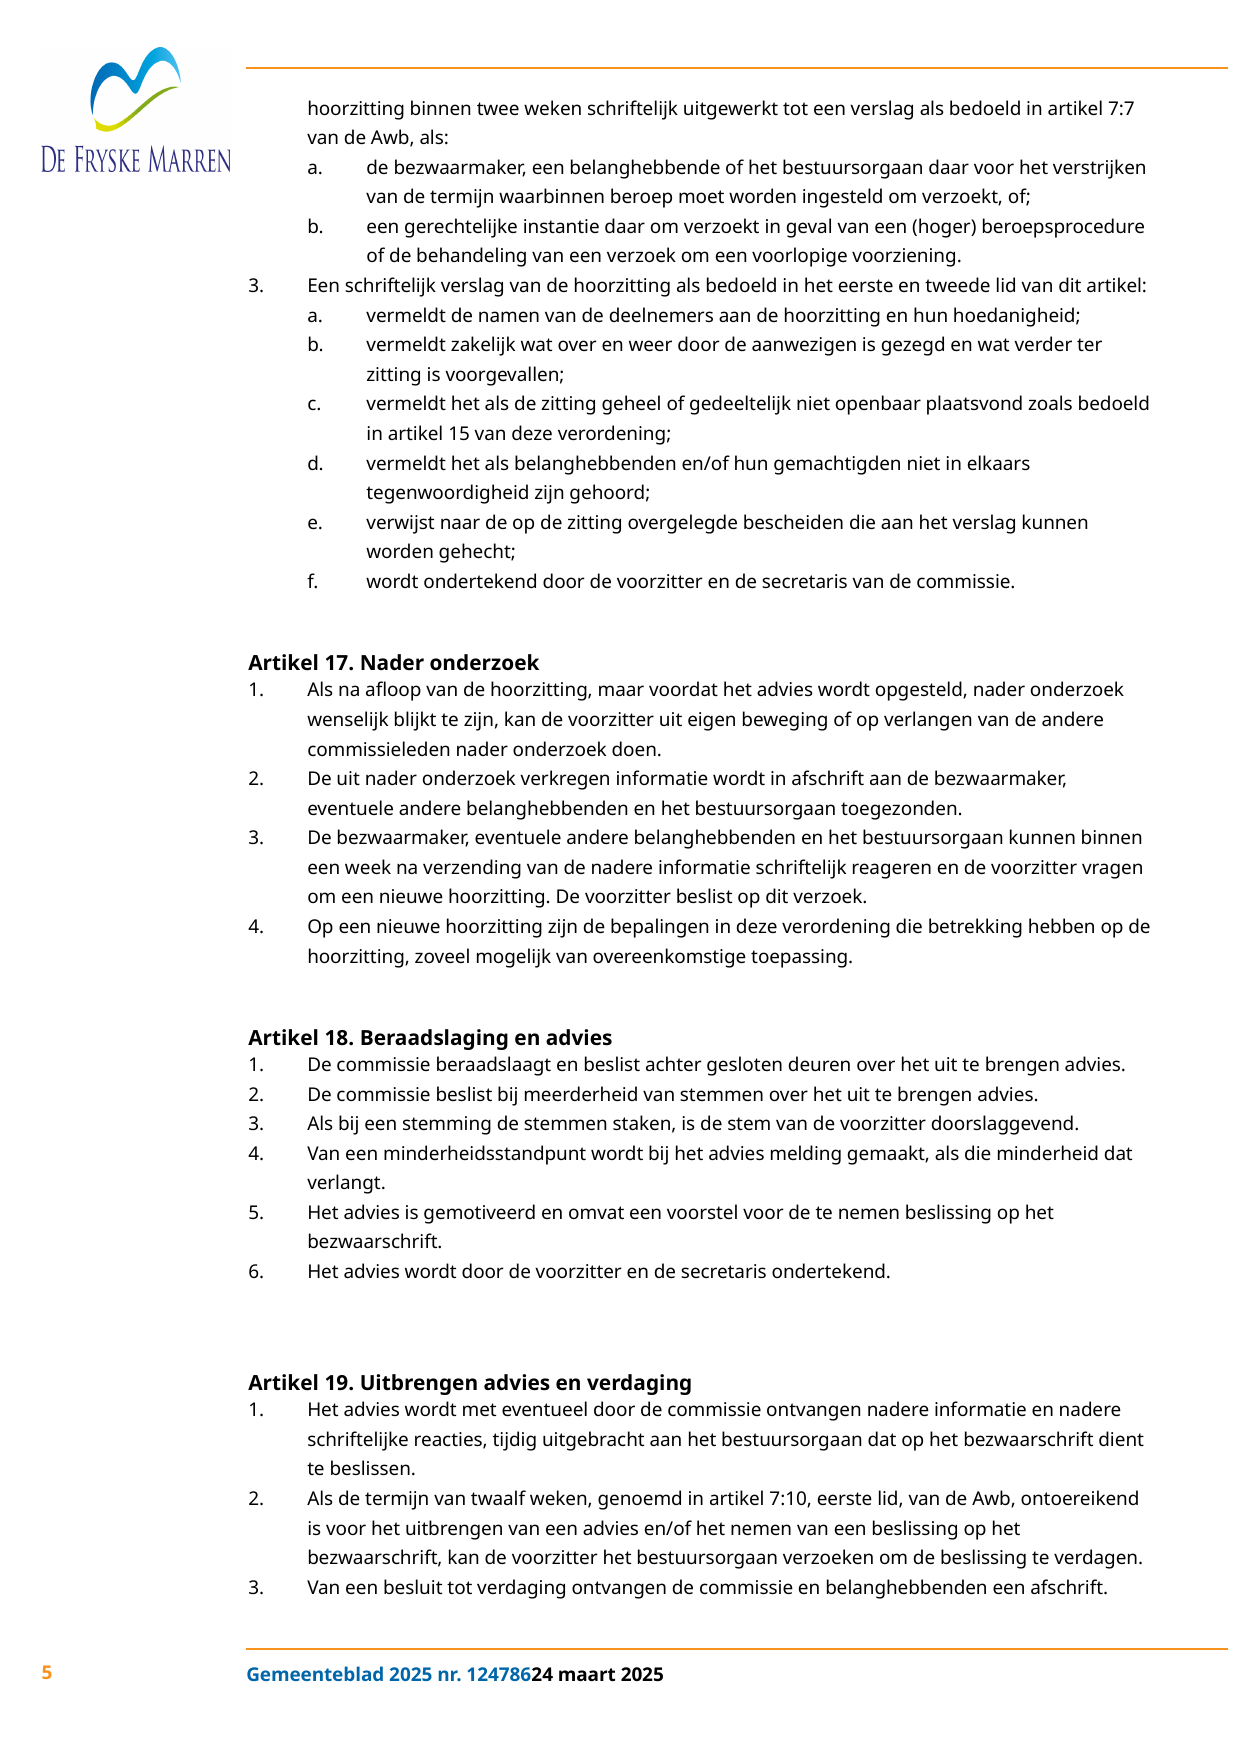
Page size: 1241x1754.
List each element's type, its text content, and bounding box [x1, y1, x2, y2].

list een gerechtelijke instantie daar om verzoekt in geval van een (hoger) beroepsprocedure of de behandeling van een verzoek om een voorlopige voorziening. [307, 213, 1152, 268]
list Van een minderheidsstandpunt wordt bij het advies melding gemaakt, als die minderheid dat verlangt. [248, 1140, 1152, 1195]
list Het advies is gemotiveerd en omvat een voorstel voor de te nemen beslissing op het bezwaarschrift. [248, 1199, 1152, 1254]
list Als de termijn van twaalf weken, genoemd in artikel 7:10, eerste lid, van de Awb, ontoereikend is voor het uitbrengen van een advies en/of het nemen van een beslissing op het bezwaarschrift, kan de voorzitter het bestuursorgaan verzoeken om de beslissing te verdagen. [248, 1485, 1152, 1570]
list Het advies wordt met eventueel door de commissie ontvangen nadere informatie en nadere schriftelijke reacties, tijdig uitgebracht aan het bestuursorgaan dat op het bezwaarschrift dient te beslissen. [248, 1396, 1152, 1481]
list Het advies wordt door de voorzitter en de secretaris ondertekend. [248, 1258, 1152, 1284]
list vermeldt zakelijk wat over en weer door de aanwezigen is gezegd en wat verder ter zitting is voorgevallen; [307, 331, 1152, 387]
list vermeldt het als belanghebbenden en/of hun gemachtigden niet in elkaars tegenwoordigheid zijn gehoord; [307, 450, 1152, 505]
list hoorzitting binnen twee weken schriftelijk uitgewerkt tot een verslag als bedoeld in artikel 7:7 van de Awb, als: [248, 95, 1152, 150]
list de bezwaarmaker, een belanghebbende of het bestuursorgaan daar voor het verstrijken van de termijn waarbinnen beroep moet worden ingesteld om verzoekt, of; [307, 154, 1152, 209]
list De uit nader onderzoek verkregen informatie wordt in afschrift aan de bezwaarmaker, eventuele andere belanghebbenden en het bestuursorgaan toegezonden. [248, 765, 1152, 821]
list wordt ondertekend door de voorzitter en de secretaris van de commissie. [307, 568, 1152, 594]
list De commissie beslist bij meerderheid van stemmen over het uit te brengen advies. [248, 1081, 1152, 1107]
list De commissie beraadslaagt en beslist achter gesloten deuren over het uit te brengen advies. [248, 1051, 1152, 1077]
text Artikel 17. Nader onderzoek [248, 648, 1152, 677]
list Als na afloop van de hoorzitting, maar voordat het advies wordt opgesteld, nader onderzoek wenselijk blijkt te zijn, kan de voorzitter uit eigen beweging of op verlangen van de andere commissieleden nader onderzoek doen. [248, 677, 1152, 761]
text Artikel 19. Uitbrengen advies en verdaging [248, 1368, 1152, 1396]
list Op een nieuwe hoorzitting zijn de bepalingen in deze verordening die betrekking hebben op de hoorzitting, zoveel mogelijk van overeenkomstige toepassing. [248, 913, 1152, 968]
list vermeldt het als de zitting geheel of gedeeltelijk niet openbaar plaatsvond zoals bedoeld in artikel 15 van deze verordening; [307, 391, 1152, 446]
list Een schriftelijk verslag van de hoorzitting als bedoeld in het eerste en tweede lid van dit artikel: [248, 272, 1152, 298]
list vermeldt de namen van de deelnemers aan de hoorzitting en hun hoedanigheid; [307, 302, 1152, 328]
list De bezwaarmaker, eventuele andere belanghebbenden en het bestuursorgaan kunnen binnen een week na verzending van de nadere informatie schriftelijk reageren en de voorzitter vragen om een nieuwe hoorzitting. De voorzitter beslist op dit verzoek. [248, 824, 1152, 909]
text Artikel 18. Beraadslaging en advies [248, 1023, 1152, 1051]
list verwijst naar de op de zitting overgelegde bescheiden die aan het verslag kunnen worden gehecht; [307, 509, 1152, 564]
picture [41, 47, 231, 172]
list Als bij een stemming de stemmen staken, is de stem van de voorzitter doorslaggevend. [248, 1110, 1152, 1136]
list Van een besluit tot verdaging ontvangen de commissie en belanghebbenden een afschrift. [248, 1574, 1152, 1599]
